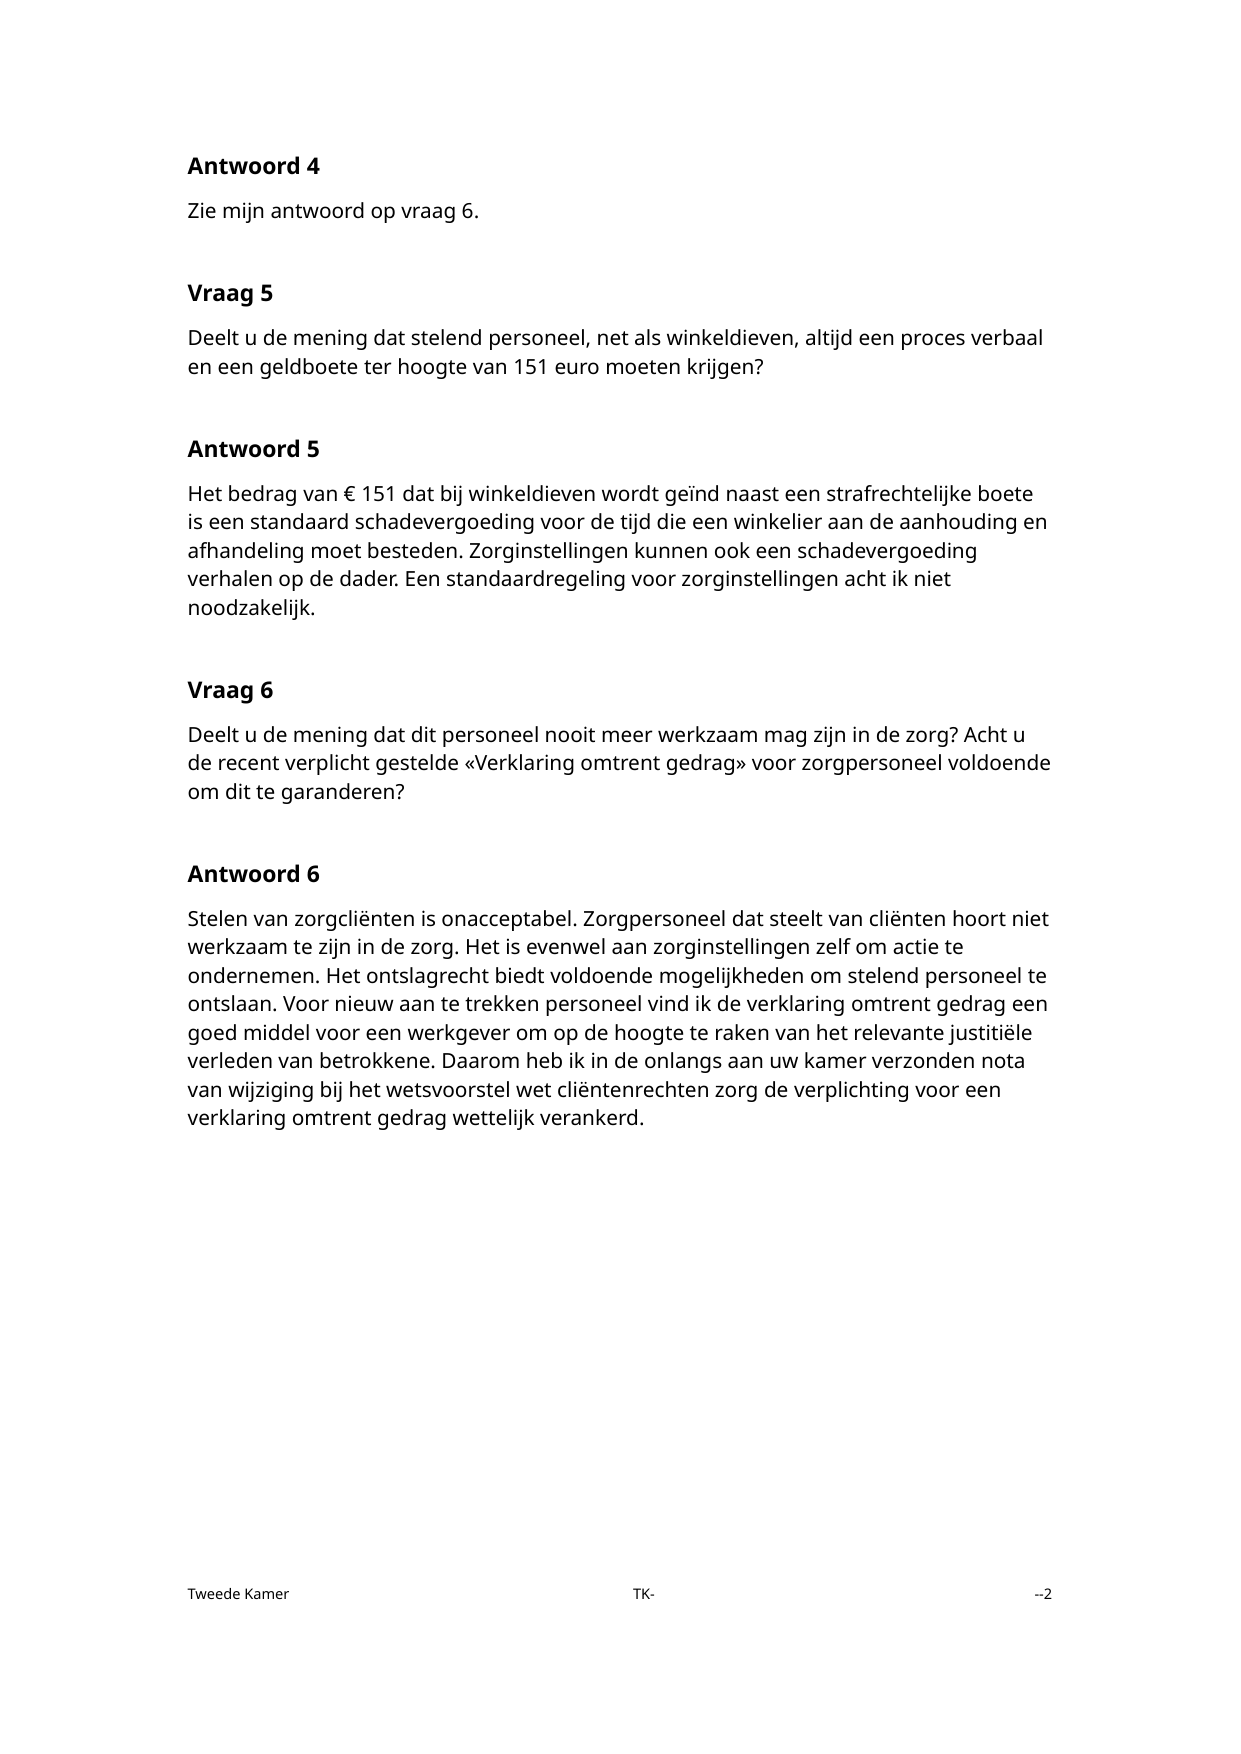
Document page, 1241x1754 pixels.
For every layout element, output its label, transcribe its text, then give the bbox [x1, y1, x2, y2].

text Het bedrag van € 151 dat bij winkeldieven wordt geïnd naast een strafrechtelijke boete is een standaard schadevergoeding voor de tijd die een winkelier aan de aanhouding en afhandeling moet besteden. Zorginstellingen kunnen ook een schadevergoeding verhalen op de dader. Een standaardregeling voor zorginstellingen acht ik niet noodzakelijk. [187, 479, 1053, 621]
text Stelen van zorgcliënten is onacceptabel. Zorgpersoneel dat steelt van cliënten hoort niet werkzaam te zijn in de zorg. Het is evenwel aan zorginstellingen zelf om actie te ondernemen. Het ontslagrecht biedt voldoende mogelijkheden om stelend personeel te ontslaan. Voor nieuw aan te trekken personeel vind ik de verklaring omtrent gedrag een goed middel voor een werkgever om op de hoogte te raken van het relevante justitiële verleden van betrokkene. Daarom heb ik in de onlangs aan uw kamer verzonden nota van wijziging bij het wetsvoorstel wet cliëntenrechten zorg de verplichting voor een verklaring omtrent gedrag wettelijk verankerd. [187, 904, 1053, 1132]
text Deelt u de mening dat dit personeel nooit meer werkzaam mag zijn in de zorg? Acht u de recent verplicht gestelde «Verklaring omtrent gedrag» voor zorgpersoneel voldoende om dit te garanderen? [187, 720, 1053, 805]
subtitle Antwoord 4 [187, 150, 1053, 181]
text Deelt u de mening dat stelend personeel, net als winkeldieven, altijd een proces verbaal en een geldboete ter hoogte van 151 euro moeten krijgen? [187, 323, 1053, 380]
subtitle Antwoord 5 [187, 433, 1053, 464]
subtitle Antwoord 6 [187, 858, 1053, 889]
subtitle Vraag 5 [187, 277, 1053, 308]
subtitle Vraag 6 [187, 674, 1053, 705]
text Zie mijn antwoord op vraag 6. [187, 196, 1053, 225]
